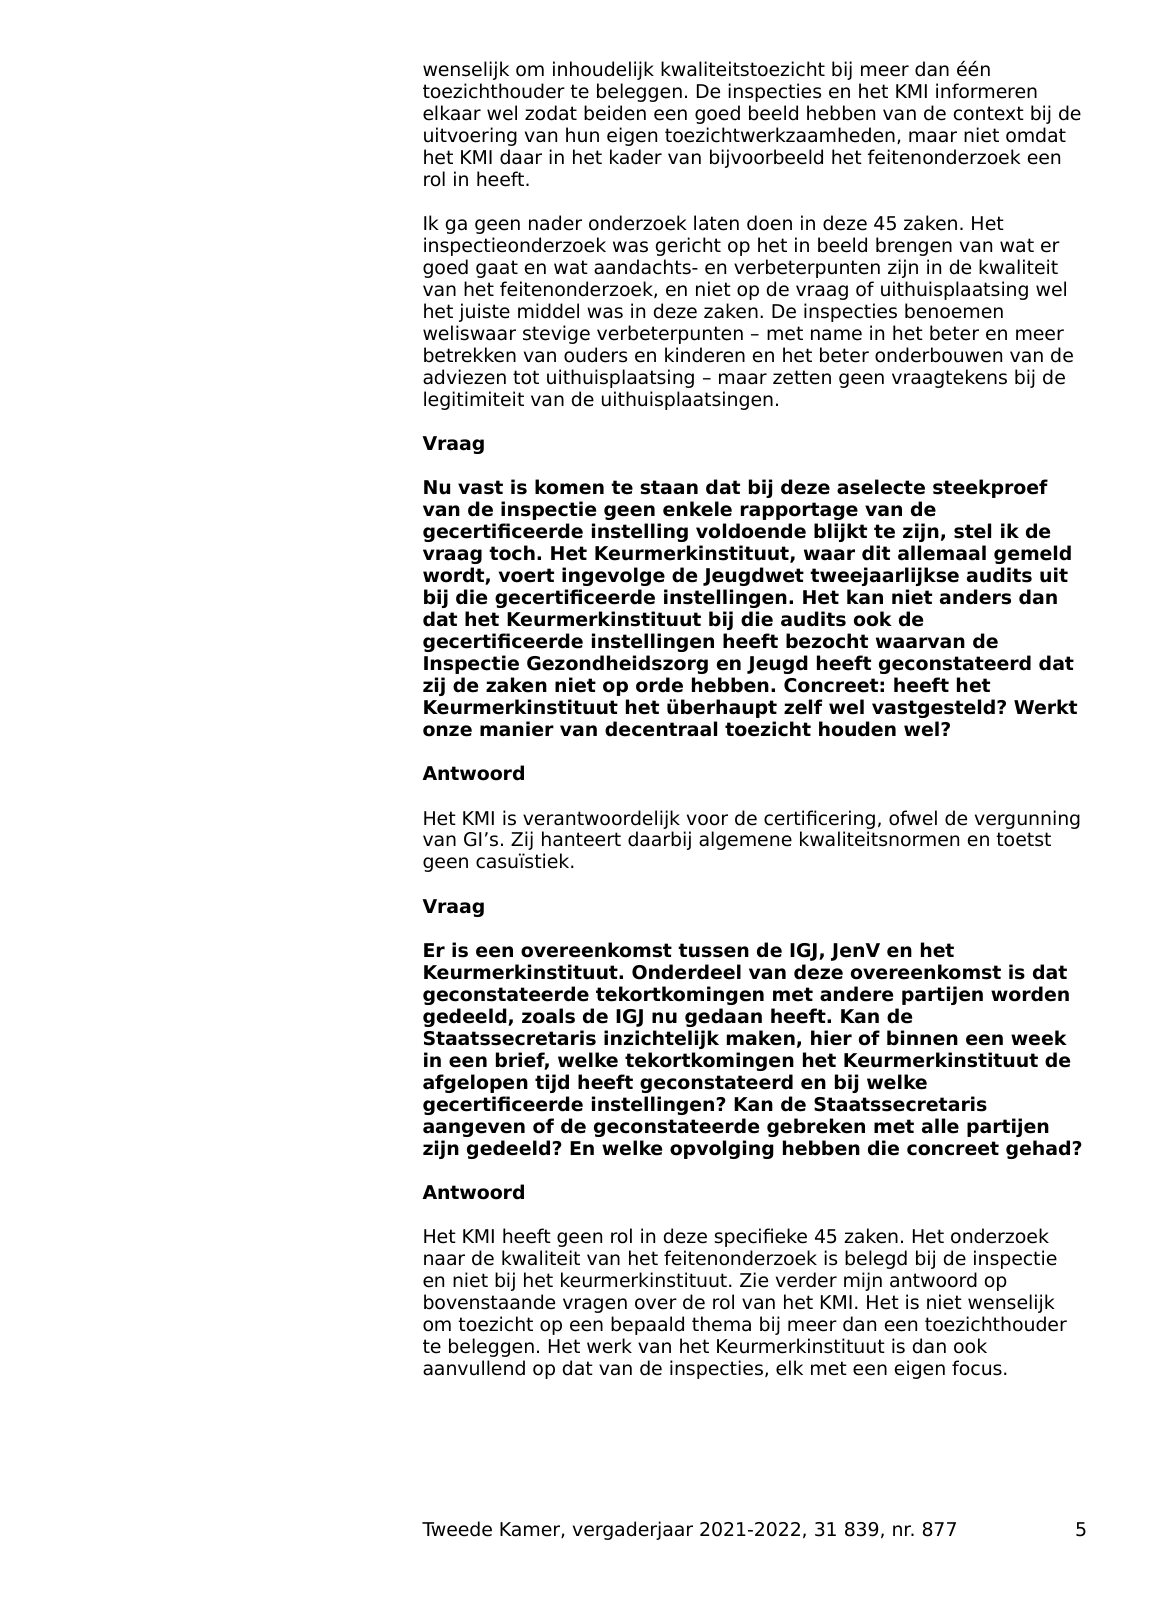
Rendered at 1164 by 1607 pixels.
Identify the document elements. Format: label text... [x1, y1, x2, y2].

subtitle Antwoord [422, 763, 1087, 785]
text Het KMI is verantwoordelijk voor de certificering, ofwel de vergunning van GI’s. Zij hanteert daarbij algemene kwaliteitsnormen en toetst geen casuïstiek. [422, 807, 1087, 873]
text Nu vast is komen te staan dat bij deze aselecte steekproef van de inspectie geen enkele rapportage van de gecertificeerde instelling voldoende blijkt te zijn, stel ik de vraag toch. Het Keurmerkinstituut, waar dit allemaal gemeld wordt, voert ingevolge de Jeugdwet tweejaarlijkse audits uit bij die gecertificeerde instellingen. Het kan niet anders dan dat het Keurmerkinstituut bij die audits ook de gecertificeerde instellingen heeft bezocht waarvan de Inspectie Gezondheidszorg en Jeugd heeft geconstateerd dat zij de zaken niet op orde hebben. Concreet: heeft het Keurmerkinstituut het überhaupt zelf wel vastgesteld? Werkt onze manier van decentraal toezicht houden wel? [422, 477, 1087, 741]
subtitle Vraag [422, 896, 1087, 917]
text wenselijk om inhoudelijk kwaliteitstoezicht bij meer dan één toezichthouder te beleggen. De inspecties en het KMI informeren elkaar wel zodat beiden een goed beeld hebben van de context bij de uitvoering van hun eigen toezichtwerkzaamheden, maar niet omdat het KMI daar in het kader van bijvoorbeeld het feitenonderzoek een rol in heeft. [422, 59, 1087, 191]
text Er is een overeenkomst tussen de IGJ, JenV en het Keurmerkinstituut. Onderdeel van deze overeenkomst is dat geconstateerde tekortkomingen met andere partijen worden gedeeld, zoals de IGJ nu gedaan heeft. Kan de Staatssecretaris inzichtelijk maken, hier of binnen een week in een brief, welke tekortkomingen het Keurmerkinstituut de afgelopen tijd heeft geconstateerd en bij welke gecertificeerde instellingen? Kan de Staatssecretaris aangeven of de geconstateerde gebreken met alle partijen zijn gedeeld? En welke opvolging hebben die concreet gehad? [422, 940, 1087, 1159]
subtitle Antwoord [422, 1182, 1087, 1204]
text Ik ga geen nader onderzoek laten doen in deze 45 zaken. Het inspectieonderzoek was gericht op het in beeld brengen van wat er goed gaat en wat aandachts- en verbeterpunten zijn in de kwaliteit van het feitenonderzoek, en niet op de vraag of uithuisplaatsing wel het juiste middel was in deze zaken. De inspecties benoemen weliswaar stevige verbeterpunten – met name in het beter en meer betrekken van ouders en kinderen en het beter onderbouwen van de adviezen tot uithuisplaatsing – maar zetten geen vraagtekens bij de legitimiteit van de uithuisplaatsingen. [422, 213, 1087, 411]
text Het KMI heeft geen rol in deze specifieke 45 zaken. Het onderzoek naar de kwaliteit van het feitenonderzoek is belegd bij de inspectie en niet bij het keurmerkinstituut. Zie verder mijn antwoord op bovenstaande vragen over de rol van het KMI. Het is niet wenselijk om toezicht op een bepaald thema bij meer dan een toezichthouder te beleggen. Het werk van het Keurmerkinstituut is dan ook aanvullend op dat van de inspecties, elk met een eigen focus. [422, 1226, 1087, 1380]
subtitle Vraag [422, 433, 1087, 455]
